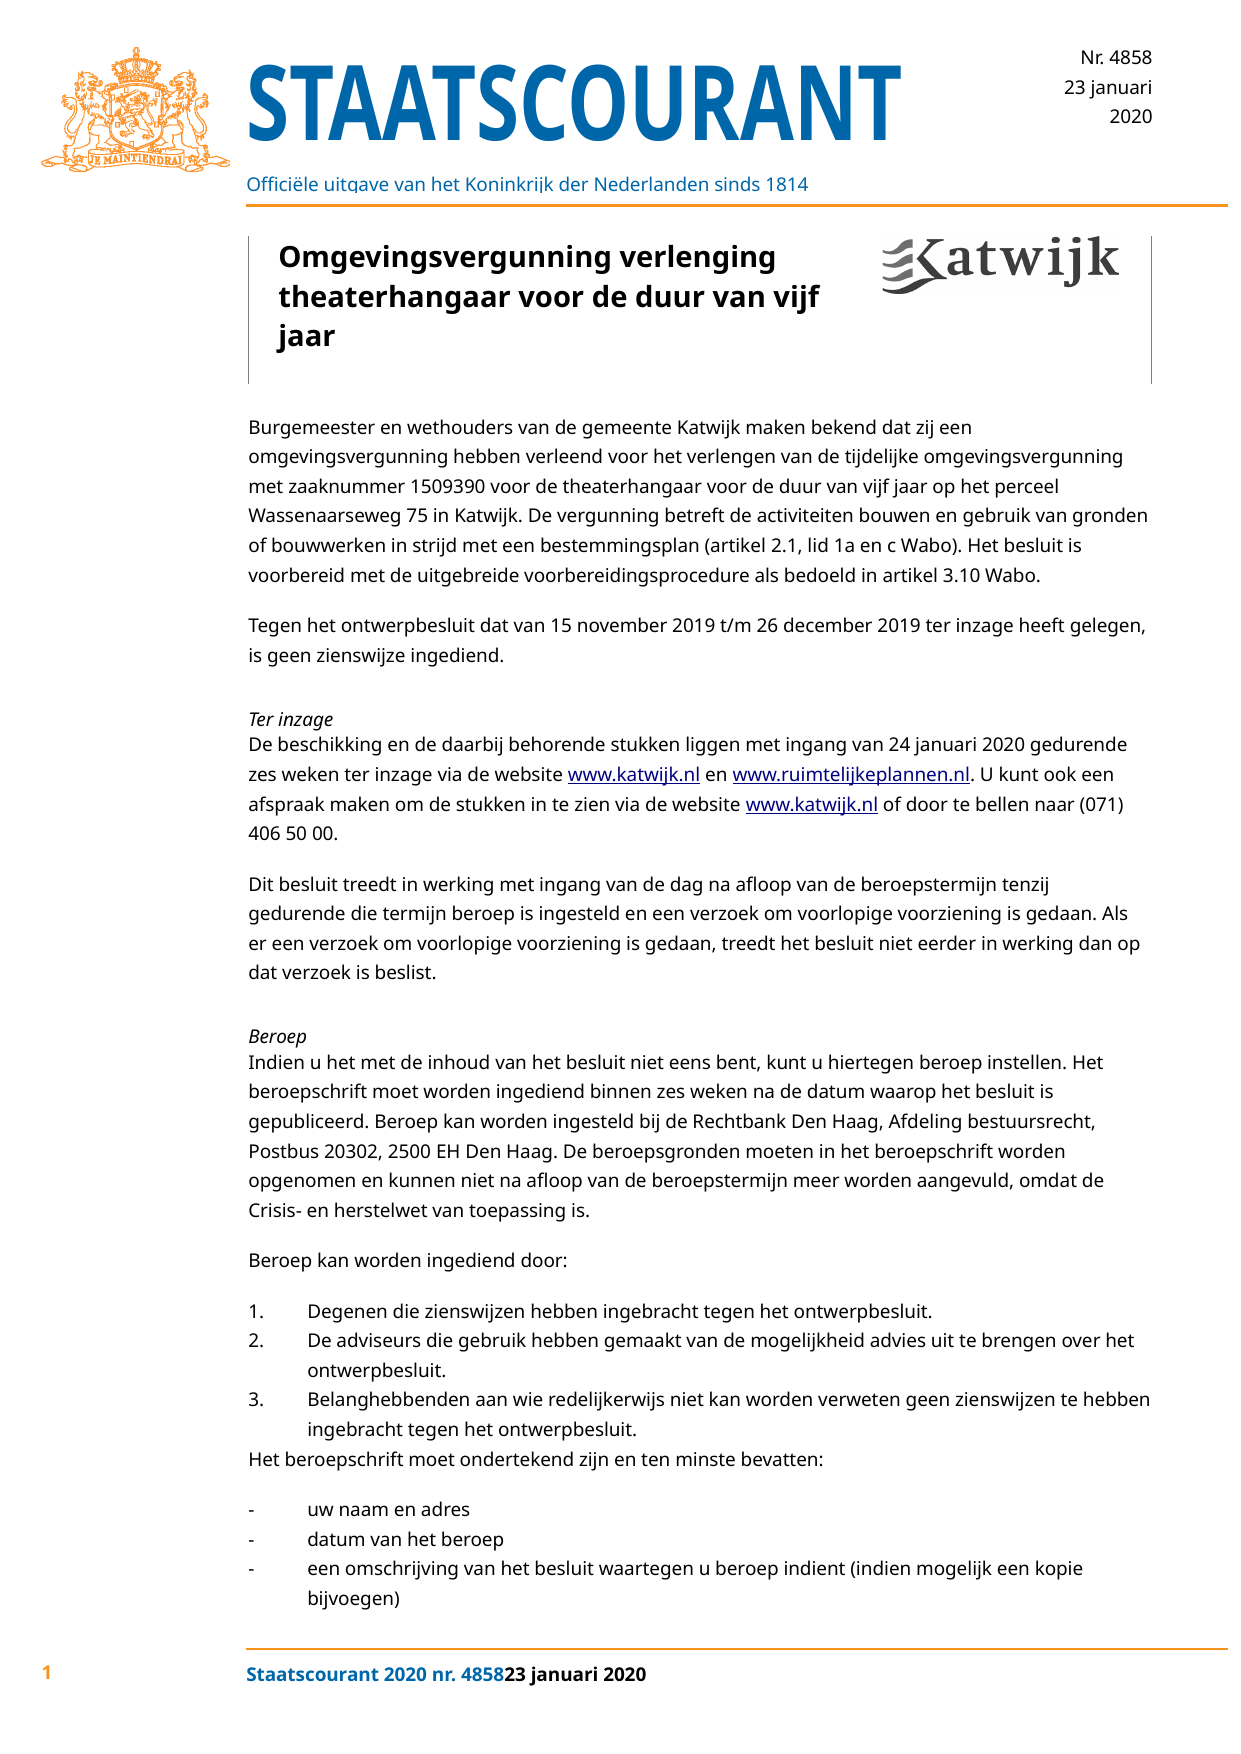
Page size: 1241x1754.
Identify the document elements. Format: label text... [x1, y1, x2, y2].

table_header Omgevingsvergunning verlenging theaterhangaar voor de duur van vijf jaar [249, 236, 850, 384]
text Beroep kan worden ingediend door: [248, 1247, 1152, 1273]
picture [41, 47, 231, 172]
text De beschikking en de daarbij behorende stukken liggen met ingang van 24 januari 2020 gedurende zes weken ter inzage via de website www.katwijk.nl en www.ruimtelijkeplannen.nl. U kunt ook een afspraak maken om de stukken in te zien via de website www.katwijk.nl of door te bellen naar (071) 406 50 00. [248, 732, 1152, 846]
text Tegen het ontwerpbesluit dat van 15 november 2019 t/m 26 december 2019 ter inzage heeft gelegen, is geen zienswijze ingediend. [248, 612, 1152, 668]
list De adviseurs die gebruik hebben gemaakt van de mogelijkheid advies uit te brengen over het ontwerpbesluit. [248, 1327, 1152, 1383]
text Ter inzage [248, 706, 1152, 732]
table_header [850, 294, 1151, 384]
table_header [850, 236, 882, 293]
text Burgemeester en wethouders van de gemeente Katwijk maken bekend dat zij een omgevingsvergunning hebben verleend voor het verlengen van de tijdelijke omgevingsvergunning met zaaknummer 1509390 voor de theaterhangaar voor de duur van vijf jaar op het perceel Wassenaarseweg 75 in Katwijk. De vergunning betreft de activiteiten bouwen en gebruik van gronden of bouwwerken in strijd met een bestemmingsplan (artikel 2.1, lid 1a en c Wabo). Het besluit is voorbereid met de uitgebreide voorbereidingsprocedure als bedoeld in artikel 3.10 Wabo. [248, 414, 1152, 588]
list uw naam en adres [248, 1496, 1152, 1522]
text Indien u het met de inhoud van het besluit niet eens bent, kunt u hiertegen beroep instellen. Het beroepschrift moet worden ingediend binnen zes weken na de datum waarop het besluit is gepubliceerd. Beroep kan worden ingesteld bij de Rechtbank Den Haag, Afdeling bestuursrecht, Postbus 20302, 2500 EH Den Haag. De beroepsgronden moeten in het beroepschrift worden opgenomen en kunnen niet na afloop van de beroepstermijn meer worden aangevuld, omdat de Crisis- en herstelwet van toepassing is. [248, 1049, 1152, 1223]
picture [882, 236, 1119, 294]
text Het beroepschrift moet ondertekend zijn en ten minste bevatten: [248, 1446, 1152, 1472]
text Dit besluit treedt in werking met ingang van de dag na afloop van de beroepstermijn tenzij gedurende die termijn beroep is ingesteld en een verzoek om voorlopige voorziening is gedaan. Als er een verzoek om voorlopige voorziening is gedaan, treedt het besluit niet eerder in werking dan op dat verzoek is beslist. [248, 871, 1152, 985]
list een omschrijving van het besluit waartegen u beroep indient (indien mogelijk een kopie bijvoegen) [248, 1555, 1152, 1611]
list Degenen die zienswijzen hebben ingebracht tegen het ontwerpbesluit. [248, 1298, 1152, 1324]
text Beroep [248, 1023, 1152, 1049]
table_header [1119, 236, 1151, 293]
list Belanghebbenden aan wie redelijkerwijs niet kan worden verweten geen zienswijzen te hebben ingebracht tegen het ontwerpbesluit. [248, 1387, 1152, 1442]
list datum van het beroep [248, 1526, 1152, 1552]
